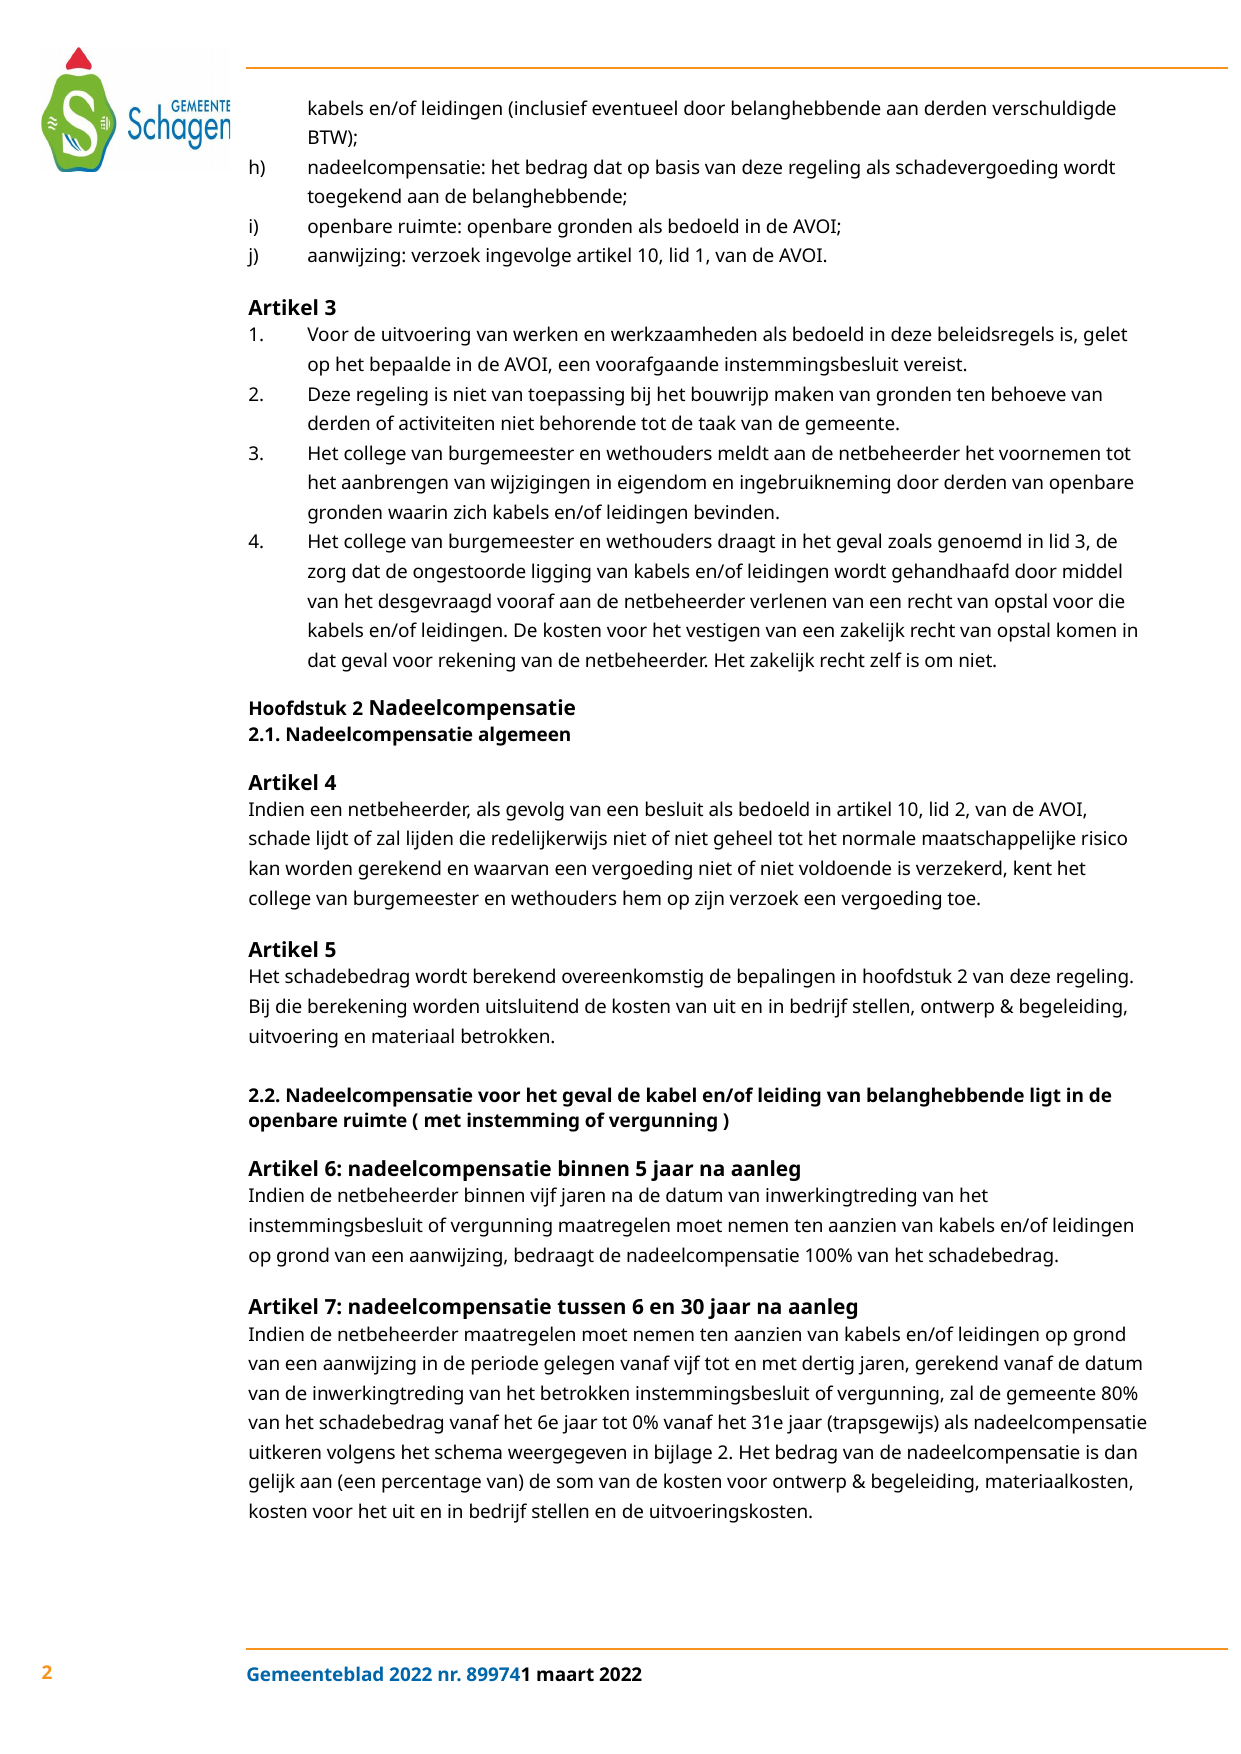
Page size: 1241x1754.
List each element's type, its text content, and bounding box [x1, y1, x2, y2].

list aanwijzing: verzoek ingevolge artikel 10, lid 1, van de AVOI. [248, 243, 1152, 268]
text Indien de netbeheerder binnen vijf jaren na de datum van inwerkingtreding van het instemmingsbesluit of vergunning maatregelen moet nemen ten aanzien van kabels en/of leidingen op grond van een aanwijzing, bedraagt de nadeelcompensatie 100% van het schadebedrag. [248, 1183, 1152, 1268]
picture [41, 47, 231, 172]
text 2.1. Nadeelcompensatie algemeen [248, 721, 1152, 747]
list Het college van burgemeester en wethouders draagt in het geval zoals genoemd in lid 3, de zorg dat de ongestoorde ligging van kabels en/of leidingen wordt gehandhaafd door middel van het desgevraagd vooraf aan de netbeheerder verlenen van een recht van opstal voor die kabels en/of leidingen. De kosten voor het vestigen van een zakelijk recht van opstal komen in dat geval voor rekening van de netbeheerder. Het zakelijk recht zelf is om niet. [248, 529, 1152, 673]
list openbare ruimte: openbare gronden als bedoeld in de AVOI; [248, 213, 1152, 239]
text Artikel 6: nadeelcompensatie binnen 5 jaar na aanleg [248, 1154, 1152, 1183]
list Deze regeling is niet van toepassing bij het bouwrijp maken van gronden ten behoeve van derden of activiteiten niet behorende tot de taak van de gemeente. [248, 381, 1152, 436]
text 2.2. Nadeelcompensatie voor het geval de kabel en/of leiding van belanghebbende ligt in de openbare ruimte ( met instemming of vergunning ) [248, 1082, 1152, 1133]
list kabels en/of leidingen (inclusief eventueel door belanghebbende aan derden verschuldigde BTW); [248, 95, 1152, 150]
text Het schadebedrag wordt berekend overeenkomstig de bepalingen in hoofdstuk 2 van deze regeling. Bij die berekening worden uitsluitend de kosten van uit en in bedrijf stellen, ontwerp & begeleiding, uitvoering en materiaal betrokken. [248, 964, 1152, 1048]
list nadeelcompensatie: het bedrag dat op basis van deze regeling als schadevergoeding wordt toegekend aan de belanghebbende; [248, 154, 1152, 209]
list Voor de uitvoering van werken en werkzaamheden als bedoeld in deze beleidsregels is, gelet op het bepaalde in de AVOI, een voorafgaande instemmingsbesluit vereist. [248, 322, 1152, 377]
text Artikel 3 [248, 293, 1152, 322]
list Het college van burgemeester en wethouders meldt aan de netbeheerder het voornemen tot het aanbrengen van wijzigingen in eigendom en ingebruikneming door derden van openbare gronden waarin zich kabels en/of leidingen bevinden. [248, 440, 1152, 525]
text Artikel 4 [248, 768, 1152, 796]
text Artikel 5 [248, 935, 1152, 964]
text Indien een netbeheerder, als gevolg van een besluit als bedoeld in artikel 10, lid 2, van de AVOI, schade lijdt of zal lijden die redelijkerwijs niet of niet geheel tot het normale maatschappelijke risico kan worden gerekend en waarvan een vergoeding niet of niet voldoende is verzekerd, kent het college van burgemeester en wethouders hem op zijn verzoek een vergoeding toe. [248, 796, 1152, 911]
text Hoofdstuk 2 Nadeelcompensatie [248, 693, 1152, 721]
text Indien de netbeheerder maatregelen moet nemen ten aanzien van kabels en/of leidingen op grond van een aanwijzing in de periode gelegen vanaf vijf tot en met dertig jaren, gerekend vanaf de datum van de inwerkingtreding van het betrokken instemmingsbesluit of vergunning, zal de gemeente 80% van het schadebedrag vanaf het 6e jaar tot 0% vanaf het 31e jaar (trapsgewijs) als nadeelcompensatie uitkeren volgens het schema weergegeven in bijlage 2. Het bedrag van de nadeelcompensatie is dan gelijk aan (een percentage van) de som van de kosten voor ontwerp & begeleiding, materiaalkosten, kosten voor het uit en in bedrijf stellen en de uitvoeringskosten. [248, 1321, 1152, 1524]
text Artikel 7: nadeelcompensatie tussen 6 en 30 jaar na aanleg [248, 1292, 1152, 1321]
